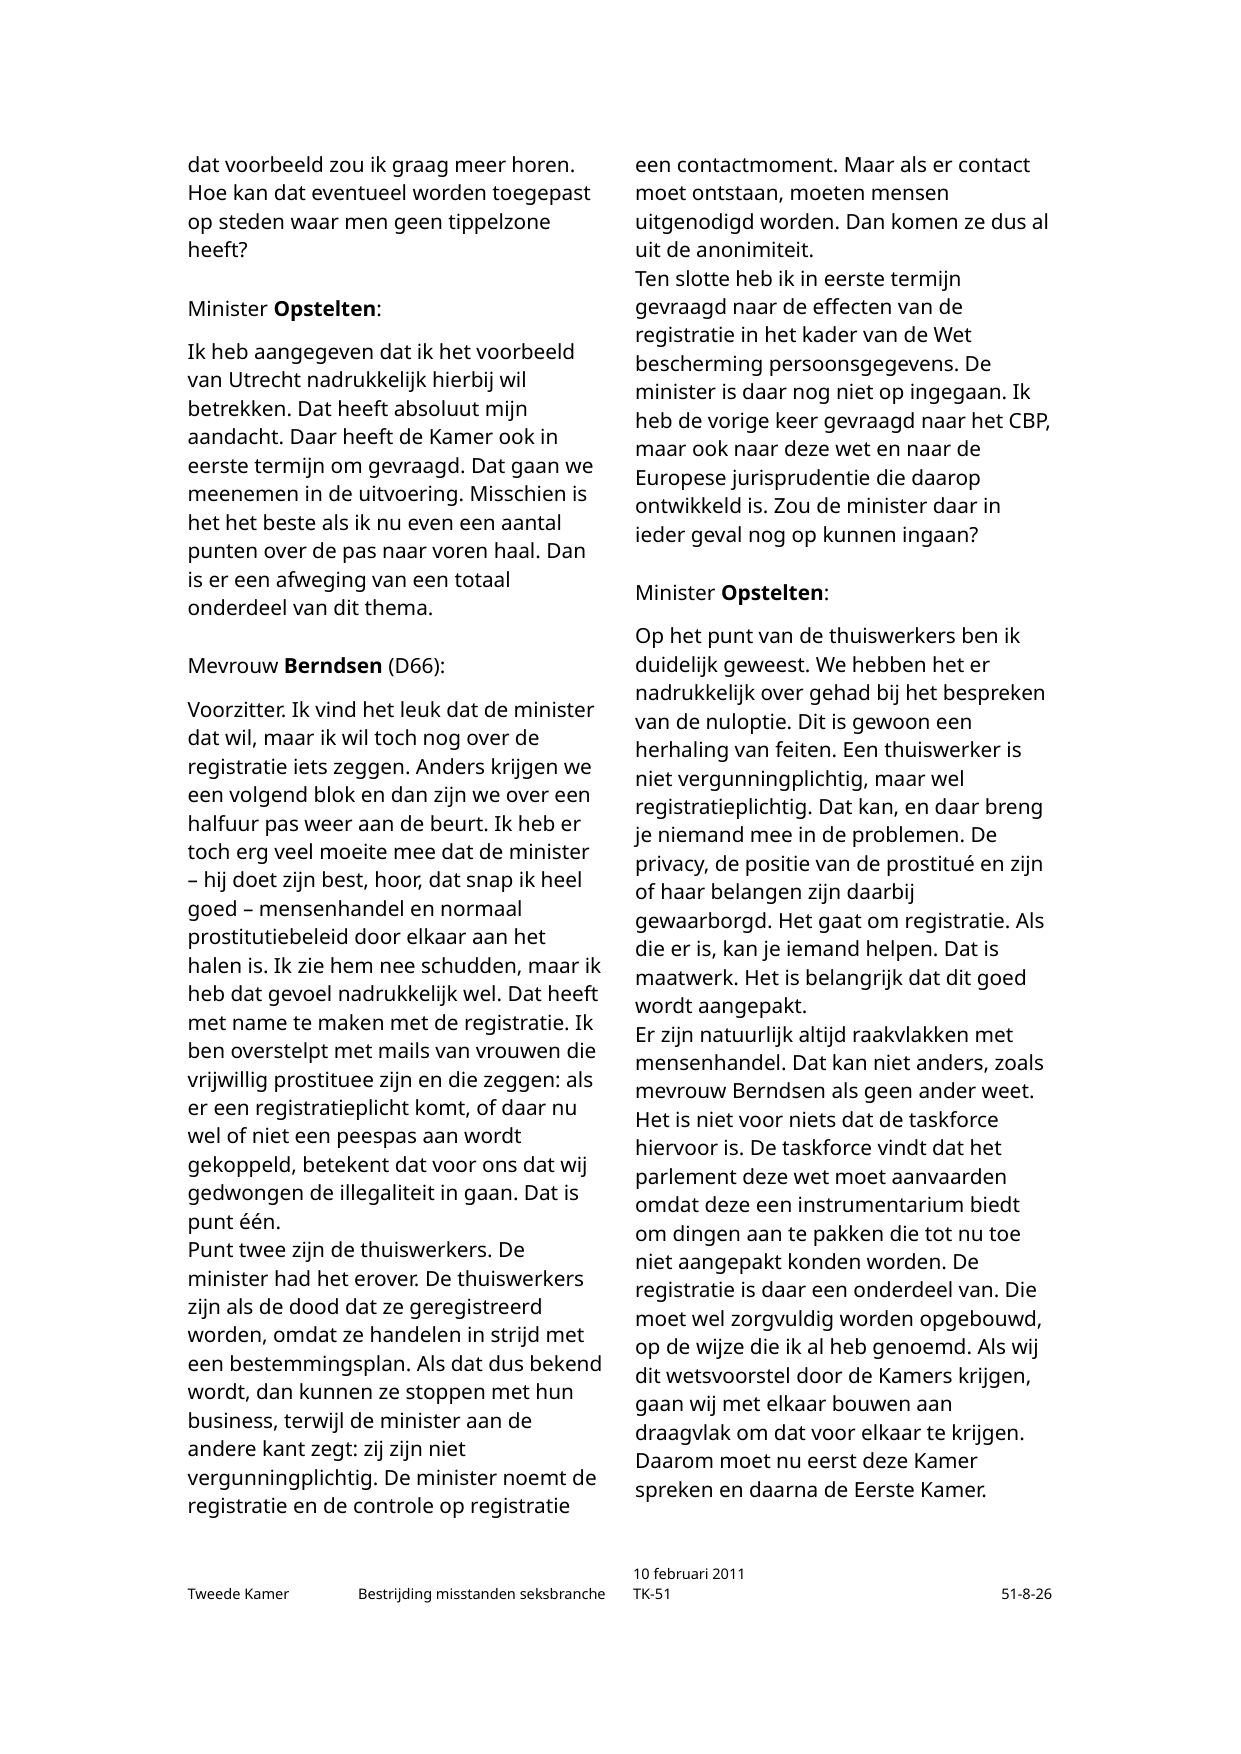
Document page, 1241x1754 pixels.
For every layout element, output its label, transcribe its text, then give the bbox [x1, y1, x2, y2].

text Voorzitter. Ik vind het leuk dat de minister dat wil, maar ik wil toch nog over de registratie iets zeggen. Anders krijgen we een volgend blok en dan zijn we over een halfuur pas weer aan de beurt. Ik heb er toch erg veel moeite mee dat de minister – hij doet zijn best, hoor, dat snap ik heel goed – mensenhandel en normaal prostitutiebeleid door elkaar aan het halen is. Ik zie hem nee schudden, maar ik heb dat gevoel nadrukkelijk wel. Dat heeft met name te maken met de registratie. Ik ben overstelpt met mails van vrouwen die vrijwillig prostituee zijn en die zeggen: als er een registratieplicht komt, of daar nu wel of niet een peespas aan wordt gekoppeld, betekent dat voor ons dat wij gedwongen de illegaliteit in gaan. Dat is punt één. [187, 695, 605, 1235]
text Ik heb aangegeven dat ik het voorbeeld van Utrecht nadrukkelijk hierbij wil betrekken. Dat heeft absoluut mijn aandacht. Daar heeft de Kamer ook in eerste termijn om gevraagd. Dat gaan we meenemen in de uitvoering. Misschien is het het beste als ik nu even een aantal punten over de pas naar voren haal. Dan is er een afweging van een totaal onderdeel van dit thema. [187, 337, 605, 622]
text Er zijn natuurlijk altijd raakvlakken met mensenhandel. Dat kan niet anders, zoals mevrouw Berndsen als geen ander weet. Het is niet voor niets dat de taskforce hiervoor is. De taskforce vindt dat het parlement deze wet moet aanvaarden omdat deze een instrumentarium biedt om dingen aan te pakken die tot nu toe niet aangepakt konden worden. De registratie is daar een onderdeel van. Die moet wel zorgvuldig worden opgebouwd, op de wijze die ik al heb genoemd. Als wij dit wetsvoorstel door de Kamers krijgen, gaan wij met elkaar bouwen aan draagvlak om dat voor elkaar te krijgen. Daarom moet nu eerst deze Kamer spreken en daarna de Eerste Kamer. [635, 1020, 1053, 1503]
text Punt twee zijn de thuiswerkers. De minister had het erover. De thuiswerkers zijn als de dood dat ze geregi‍streerd worden, omdat ze handelen in strijd met een bestemmingsplan. Als dat dus bekend wordt, dan kunnen ze stoppen met hun business, terwijl de minister aan de andere kant zegt: zij zijn niet vergunningplichtig. De minister noemt de registratie en de controle op registratie [187, 1235, 605, 1520]
text Minister Opstelten: [187, 294, 605, 322]
text Minister Opstelten: [635, 578, 1053, 607]
text Ten slotte heb ik in eerste termijn gevraagd naar de effecten van de registratie in het kader van de Wet bescherming persoonsgegevens. De minister is daar nog niet op ingegaan. Ik heb de vorige keer gevraagd naar het CBP, maar ook naar deze wet en naar de Europese jurisprudentie die daarop ontwikkeld is. Zou de minister daar in ieder geval nog op kunnen ingaan? [635, 264, 1053, 548]
text dat voorbeeld zou ik graag meer horen. Hoe kan dat eventueel worden toegepast op steden waar men geen tippelzone heeft? [187, 150, 605, 264]
text een contactmoment. Maar als er contact moet ontstaan, moeten mensen uitgenodigd worden. Dan komen ze dus al uit de anonimiteit. [635, 150, 1053, 264]
text Op het punt van de thuiswerkers ben ik duidelijk geweest. We hebben het er nadrukkelijk over gehad bij het bespreken van de nuloptie. Dit is gewoon een herhaling van feiten. Een thuiswerker is niet vergunningplichtig, maar wel registratieplichtig. Dat kan, en daar breng je niemand mee in de problemen. De privacy, de positie van de prostitué en zijn of haar belangen zijn daarbij gewaarborgd. Het gaat om registratie. Als die er is, kan je iemand helpen. Dat is maatwerk. Het is belangrijk dat dit goed wordt aangepakt. [635, 622, 1053, 1020]
text Mevrouw Berndsen (D66): [187, 652, 605, 680]
